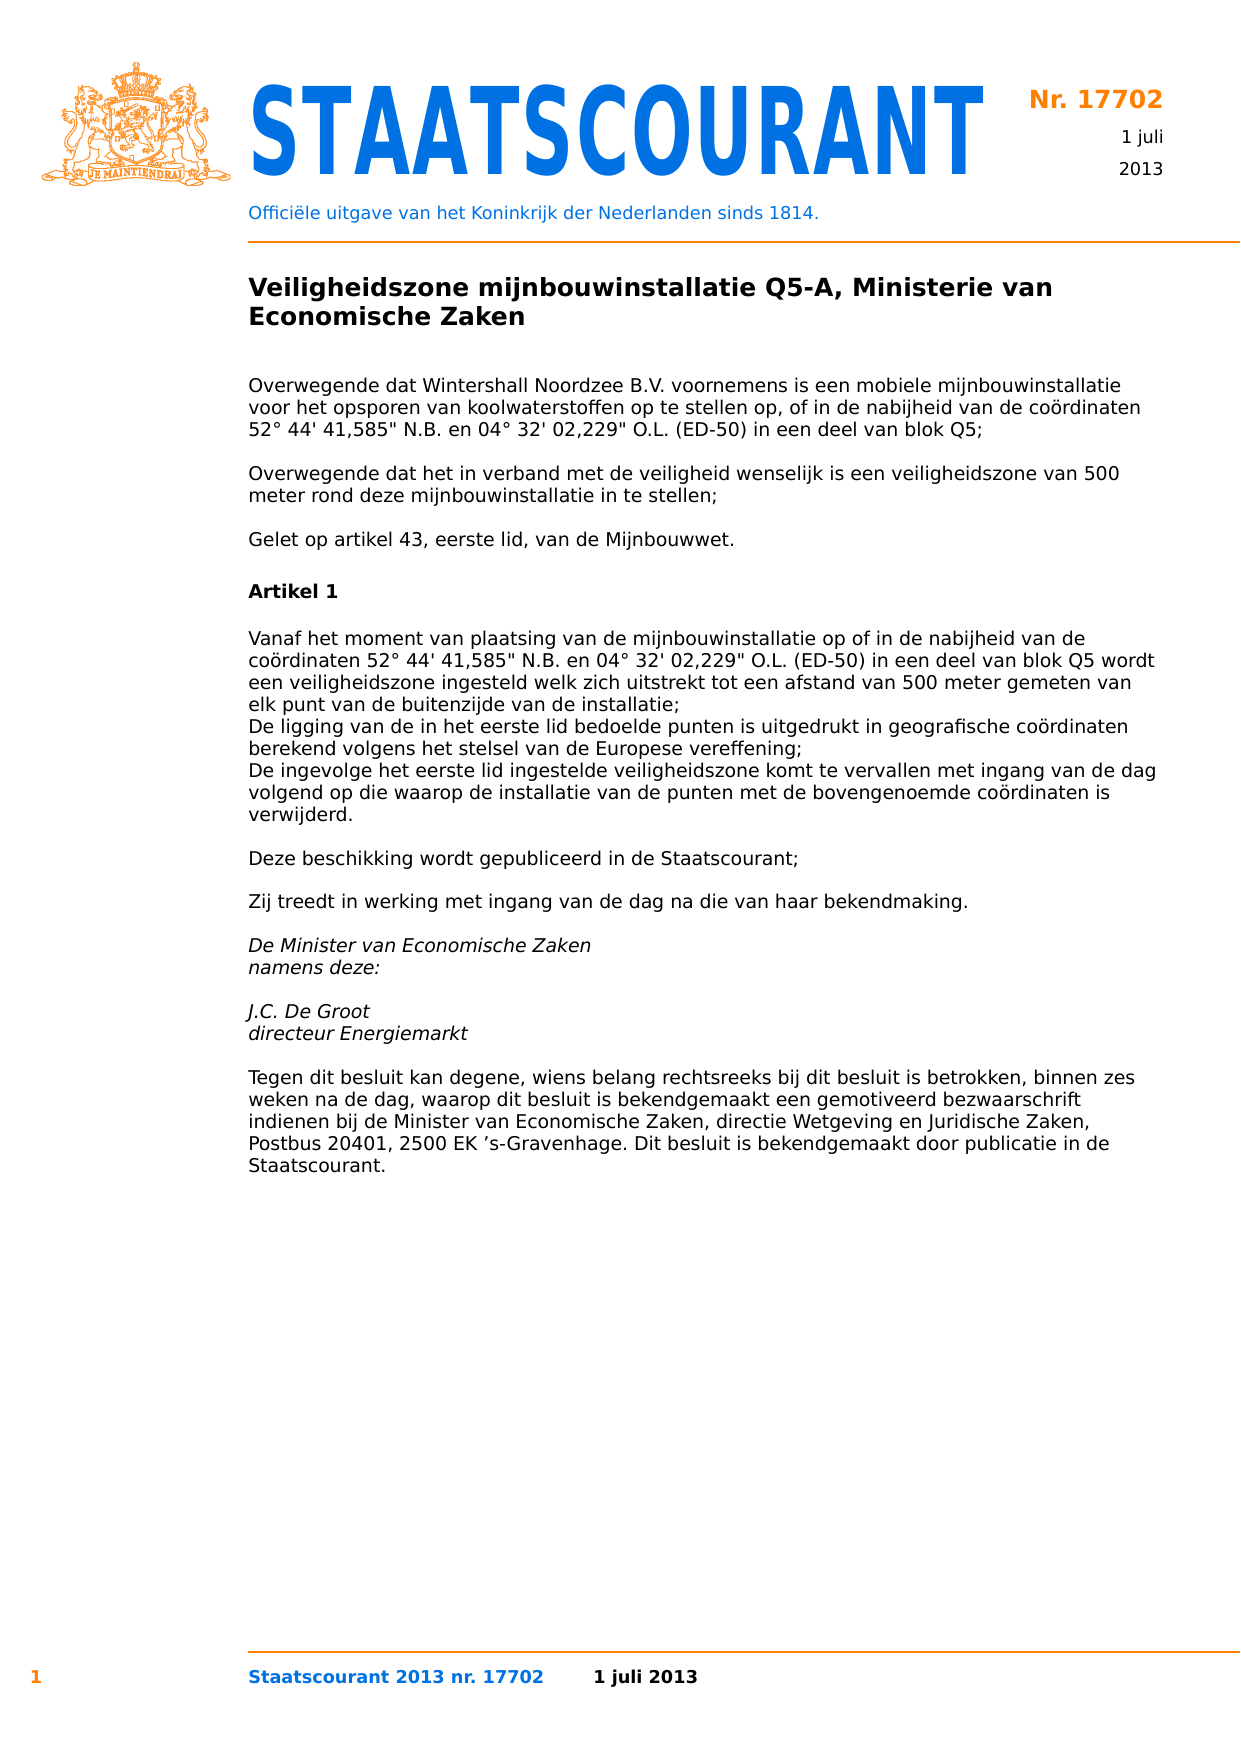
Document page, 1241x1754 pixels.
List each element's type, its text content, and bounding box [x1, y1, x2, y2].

subtitle Artikel 1 [248, 581, 1163, 603]
table_cell 1 juli [998, 121, 1240, 153]
text Gelet op artikel 43, eerste lid, van de Mijnbouwwet. [248, 529, 1163, 551]
table_header STAATSCOURANT [248, 62, 998, 203]
text Zij treedt in werking met ingang van de dag na die van haar bekendmaking. [248, 891, 1163, 913]
text De ligging van de in het eerste lid bedoelde punten is uitgedrukt in geografische coördinaten berekend volgens het stelsel van de Europese vereffening; [248, 716, 1163, 759]
picture [41, 62, 231, 186]
text Vanaf het moment van plaatsing van de mijnbouwinstallatie op of in de nabijheid van de coördinaten 52° 44' 41,585" N.B. en 04° 32' 02,229" O.L. (ED-50) in een deel van blok Q5 wordt een veiligheidszone ingesteld welk zich uitstrekt tot een afstand van 500 meter gemeten van elk punt van de buitenzijde van de installatie; [248, 628, 1163, 716]
text Overwegende dat het in verband met de veiligheid wenselijk is een veiligheidszone van 500 meter rond deze mijnbouwinstallatie in te stellen; [248, 463, 1163, 507]
text Deze beschikking wordt gepubliceerd in de Staatscourant; [248, 847, 1163, 869]
subtitle Veiligheidszone mijnbouwinstallatie Q5-A, Ministerie van Economische Zaken [248, 273, 1163, 331]
text Tegen dit besluit kan degene, wiens belang rechtsreeks bij dit besluit is betrokken, binnen zes weken na de dag, waarop dit besluit is bekendgemaakt een gemotiveerd bezwaarschrift indienen bij de Minister van Economische Zaken, directie Wetgeving en Juridische Zaken, Postbus 20401, 2500 EK ’s-Gravenhage. Dit besluit is bekendgemaakt door publicatie in de Staatscourant. [248, 1067, 1163, 1177]
text Overwegende dat Wintershall Noordzee B.V. voornemens is een mobiele mijnbouwinstallatie voor het opsporen van koolwaterstoffen op te stellen op, of in de nabijheid van de coördinaten 52° 44' 41,585" N.B. en 04° 32' 02,229" O.L. (ED-50) in een deel van blok Q5; [248, 375, 1163, 441]
table_cell Officiële uitgave van het Koninkrijk der Nederlanden sinds 1814. [248, 203, 1240, 241]
text De Minister van Economische Zaken namens deze: J.C. De Groot directeur Energiemarkt [248, 935, 1163, 1045]
text De ingevolge het eerste lid ingestelde veiligheidszone komt te vervallen met ingang van de dag volgend op die waarop de installatie van de punten met de bovengenoemde coördinaten is verwijderd. [248, 759, 1163, 826]
table_header Nr. 17702 [998, 62, 1240, 121]
table_header [25, 62, 248, 241]
table_cell 2013 [998, 153, 1240, 203]
